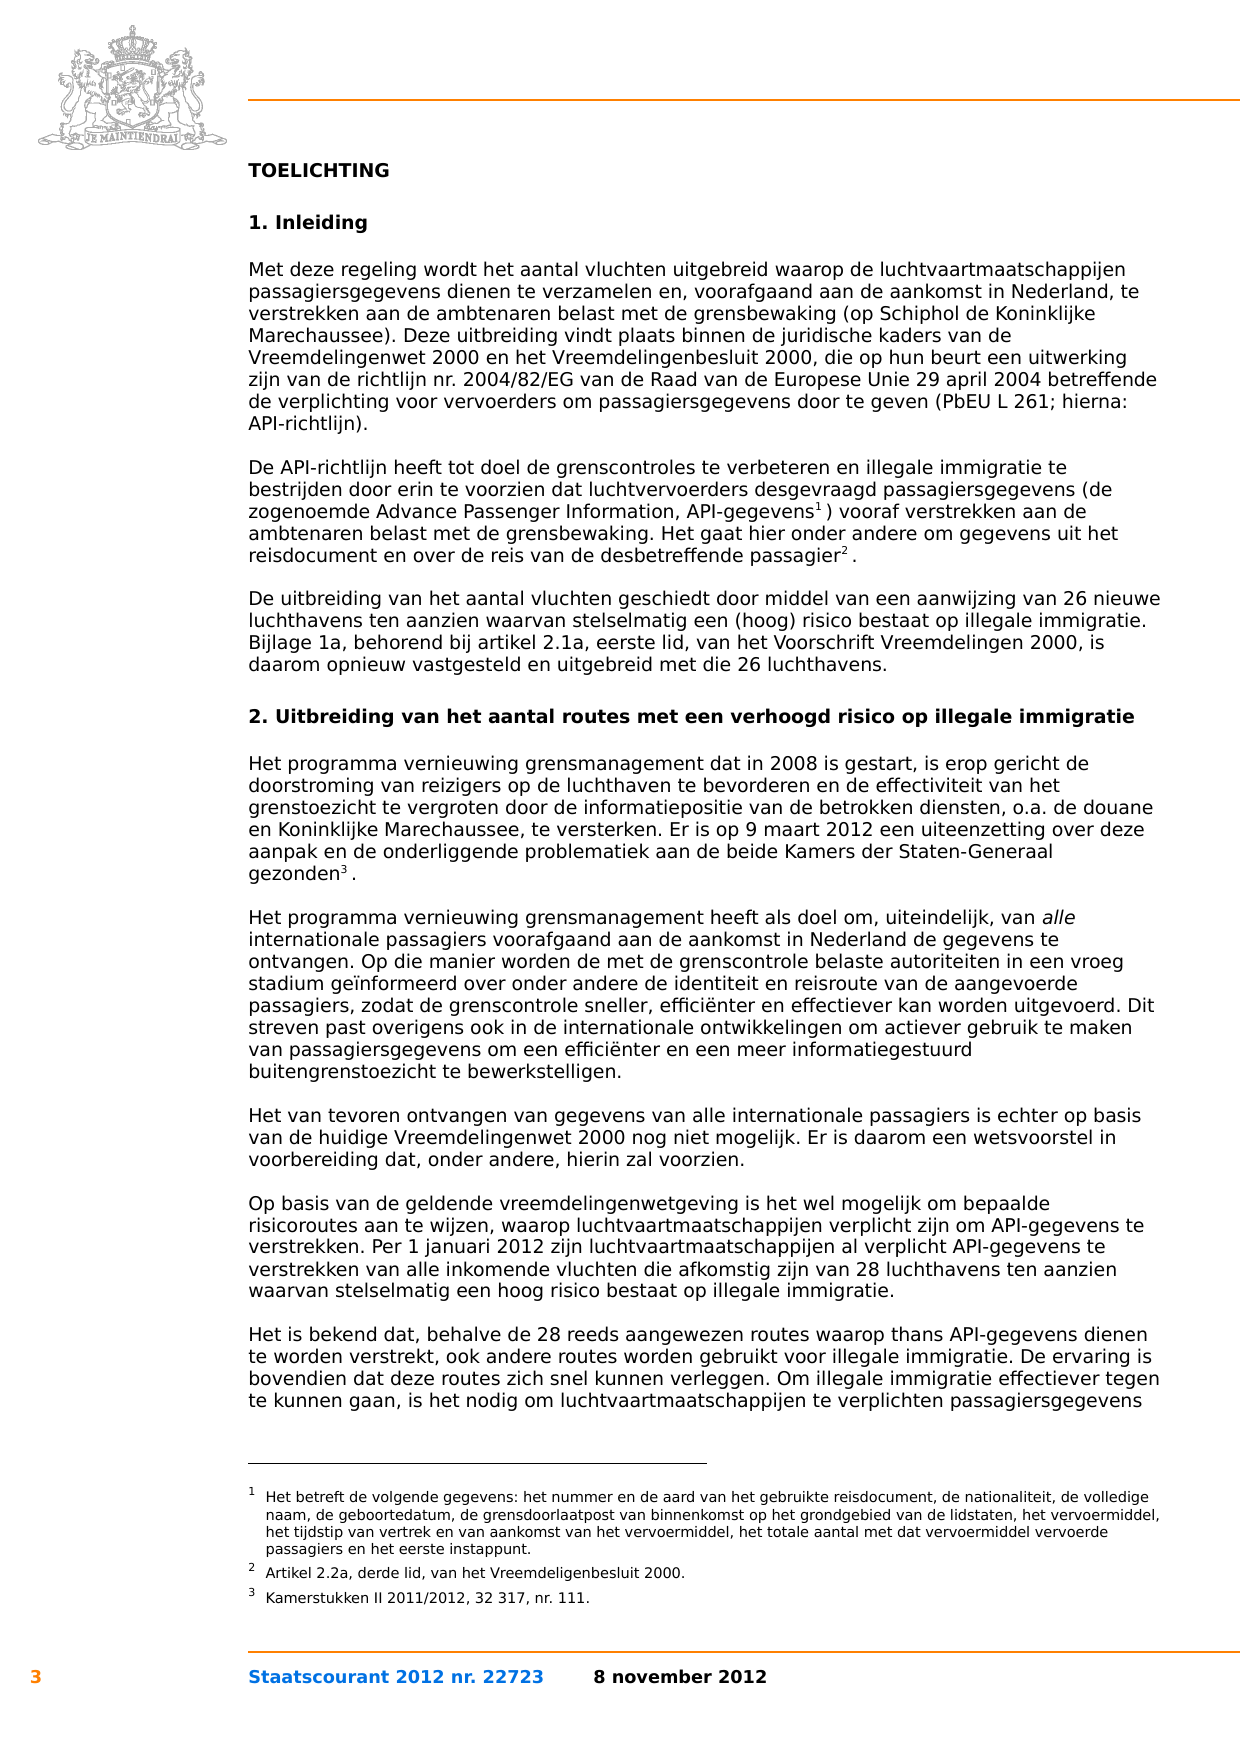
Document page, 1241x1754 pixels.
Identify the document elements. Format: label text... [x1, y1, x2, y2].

picture [38, 25, 227, 150]
text Het is bekend dat, behalve de 28 reeds aangewezen routes waarop thans API-gegevens dienen te worden verstrekt, ook andere routes worden gebruikt voor illegale immigratie. De ervaring is bovendien dat deze routes zich snel kunnen verleggen. Om illegale immigratie effectiever tegen te kunnen gaan, is het nodig om luchtvaartmaatschappijen te verplichten passagiersgegevens [248, 1324, 1163, 1412]
text Het betreft de volgende gegevens: het nummer en de aard van het gebruikte reisdocument, de nationaliteit, de volledige naam, de geboortedatum, de grensdoorlaatpost van binnenkomst op het grondgebied van de lidstaten, het vervoermiddel, het tijdstip van vertrek en van aankomst van het vervoermiddel, het totale aantal met dat vervoermiddel vervoerde passagiers en het eerste instappunt. [248, 1485, 1163, 1558]
text Het van tevoren ontvangen van gegevens van alle internationale passagiers is echter op basis van de huidige Vreemdelingenwet 2000 nog niet mogelijk. Er is daarom een wetsvoorstel in voorbereiding dat, onder andere, hierin zal voorzien. [248, 1105, 1163, 1171]
text Op basis van de geldende vreemdelingenwetgeving is het wel mogelijk om bepaalde risicoroutes aan te wijzen, waarop luchtvaartmaatschappijen verplicht zijn om API-gegevens te verstrekken. Per 1 januari 2012 zijn luchtvaartmaatschappijen al verplicht API-gegevens te verstrekken van alle inkomende vluchten die afkomstig zijn van 28 luchthavens ten aanzien waarvan stelselmatig een hoog risico bestaat op illegale immigratie. [248, 1192, 1163, 1302]
subtitle 1. Inleiding [248, 212, 1163, 234]
text Het programma vernieuwing grensmanagement dat in 2008 is gestart, is erop gericht de doorstroming van reizigers op de luchthaven te bevorderen en de effectiviteit van het grenstoezicht te vergroten door de informatiepositie van de betrokken diensten, o.a. de douane en Koninklijke Marechaussee, te versterken. Er is op 9 maart 2012 een uiteenzetting over deze aanpak en de onderliggende problematiek aan de beide Kamers der Staten-Generaal gezonden. [248, 753, 1163, 885]
text Artikel 2.2a, derde lid, van het Vreemdeligenbesluit 2000. [248, 1561, 1163, 1583]
text Met deze regeling wordt het aantal vluchten uitgebreid waarop de luchtvaartmaatschappijen passagiersgegevens dienen te verzamelen en, voorafgaand aan de aankomst in Nederland, te verstrekken aan de ambtenaren belast met de grensbewaking (op Schiphol de Koninklijke Marechaussee). Deze uitbreiding vindt plaats binnen de juridische kaders van de Vreemdelingenwet 2000 en het Vreemdelingenbesluit 2000, die op hun beurt een uitwerking zijn van de richtlijn nr. 2004/82/EG van de Raad van de Europese Unie 29 april 2004 betreffende de verplichting voor vervoerders om passagiersgegevens door te geven (PbEU L 261; hierna: API-richtlijn). [248, 259, 1163, 435]
text Het programma vernieuwing grensmanagement heeft als doel om, uiteindelijk, van alle internationale passagiers voorafgaand aan de aankomst in Nederland de gegevens te ontvangen. Op die manier worden de met de grenscontrole belaste autoriteiten in een vroeg stadium geïnformeerd over onder andere de identiteit en reisroute van de aangevoerde passagiers, zodat de grenscontrole sneller, efficiënter en effectiever kan worden uitgevoerd. Dit streven past overigens ook in de internationale ontwikkelingen om actiever gebruik te maken van passagiersgegevens om een efficiënter en een meer informatiegestuurd buitengrenstoezicht te bewerkstelligen. [248, 907, 1163, 1083]
subtitle 2. Uitbreiding van het aantal routes met een verhoogd risico op illegale immigratie [248, 706, 1163, 728]
subtitle TOELICHTING [248, 160, 1163, 182]
text De uitbreiding van het aantal vluchten geschiedt door middel van een aanwijzing van 26 nieuwe luchthavens ten aanzien waarvan stelselmatig een (hoog) risico bestaat op illegale immigratie. Bijlage 1a, behorend bij artikel 2.1a, eerste lid, van het Voorschrift Vreemdelingen 2000, is daarom opnieuw vastgesteld en uitgebreid met die 26 luchthavens. [248, 588, 1163, 676]
text De API-richtlijn heeft tot doel de grenscontroles te verbeteren en illegale immigratie te bestrijden door erin te voorzien dat luchtvervoerders desgevraagd passagiersgegevens (de zogenoemde Advance Passenger Information, API-gegevens) vooraf verstrekken aan de ambtenaren belast met de grensbewaking. Het gaat hier onder andere om gegevens uit het reisdocument en over de reis van de desbetreffende passagier. [248, 457, 1163, 566]
text Kamerstukken II 2011/2012, 32 317, nr. 111. [248, 1586, 1163, 1608]
